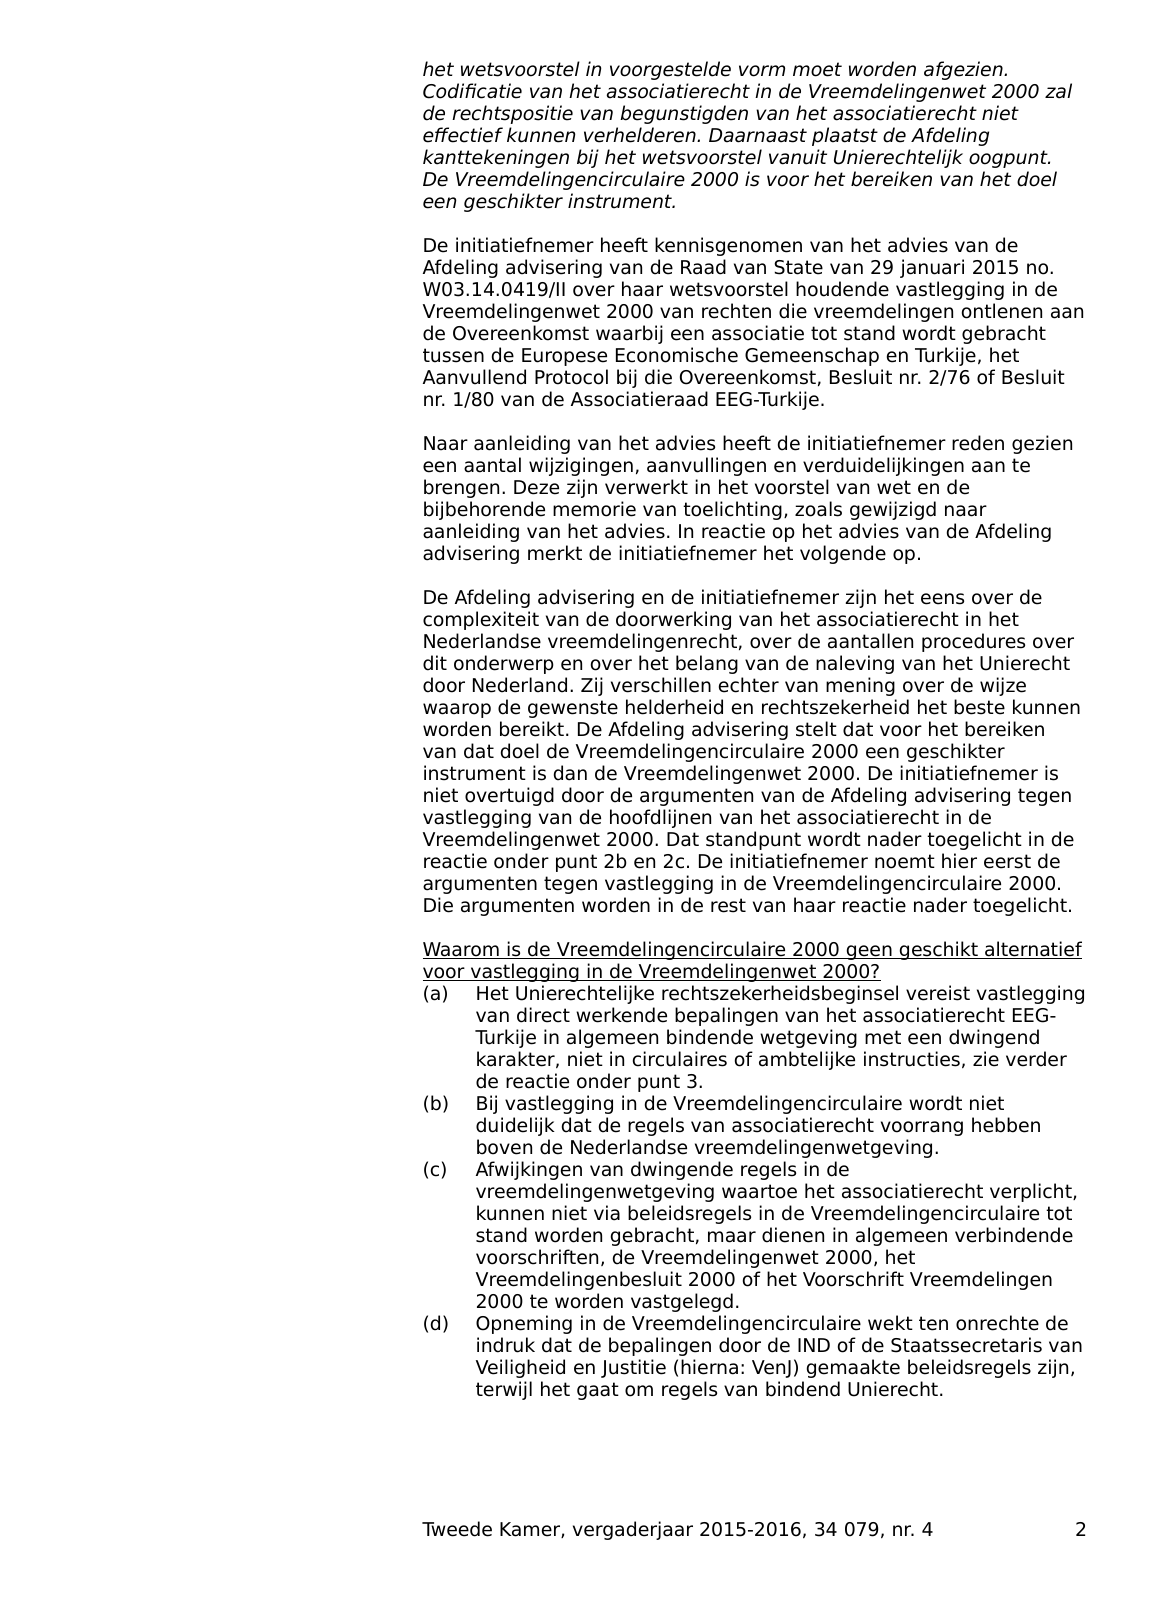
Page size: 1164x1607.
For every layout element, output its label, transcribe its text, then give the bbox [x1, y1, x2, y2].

text De Afdeling advisering en de initiatiefnemer zijn het eens over de complexiteit van de doorwerking van het associatierecht in het Nederlandse vreemdelingenrecht, over de aantallen procedures over dit onderwerp en over het belang van de naleving van het Unierecht door Nederland. Zij verschillen echter van mening over de wijze waarop de gewenste helderheid en rechtszekerheid het beste kunnen worden bereikt. De Afdeling advisering stelt dat voor het bereiken van dat doel de Vreemdelingencirculaire 2000 een geschikter instrument is dan de Vreemdelingenwet 2000. De initiatiefnemer is niet overtuigd door de argumenten van de Afdeling advisering tegen vastlegging van de hoofdlijnen van het associatierecht in de Vreemdelingenwet 2000. Dat standpunt wordt nader toegelicht in de reactie onder punt 2b en 2c. De initiatiefnemer noemt hier eerst de argumenten tegen vastlegging in de Vreemdelingencirculaire 2000. Die argumenten worden in de rest van haar reactie nader toegelicht. [422, 587, 1087, 917]
text (d) Opneming in de Vreemdelingencirculaire wekt ten onrechte de indruk dat de bepalingen door de IND of de Staatssecretaris van Veiligheid en Justitie (hierna: VenJ) gemaakte beleidsregels zijn, terwijl het gaat om regels van bindend Unierecht. [422, 1313, 1087, 1401]
text (a) Het Unierechtelijke rechtszekerheidsbeginsel vereist vastlegging van direct werkende bepalingen van het associatierecht EEG-Turkije in algemeen bindende wetgeving met een dwingend karakter, niet in circulaires of ambtelijke instructies, zie verder de reactie onder punt 3. [422, 983, 1087, 1093]
text De initiatiefnemer heeft kennisgenomen van het advies van de Afdeling advisering van de Raad van State van 29 januari 2015 no. W03.14.0419/II over haar wetsvoorstel houdende vastlegging in de Vreemdelingenwet 2000 van rechten die vreemdelingen ontlenen aan de Overeenkomst waarbij een associatie tot stand wordt gebracht tussen de Europese Economische Gemeenschap en Turkije, het Aanvullend Protocol bij die Overeenkomst, Besluit nr. 2/76 of Besluit nr. 1/80 van de Associatieraad EEG-Turkije. [422, 235, 1087, 411]
text Naar aanleiding van het advies heeft de initiatiefnemer reden gezien een aantal wijzigingen, aanvullingen en verduidelijkingen aan te brengen. Deze zijn verwerkt in het voorstel van wet en de bijbehorende memorie van toelichting, zoals gewijzigd naar aanleiding van het advies. In reactie op het advies van de Afdeling advisering merkt de initiatiefnemer het volgende op. [422, 433, 1087, 565]
text het wetsvoorstel in voorgestelde vorm moet worden afgezien. Codificatie van het associatierecht in de Vreemdelingenwet 2000 zal de rechtspositie van begunstigden van het associatierecht niet effectief kunnen verhelderen. Daarnaast plaatst de Afdeling kanttekeningen bij het wetsvoorstel vanuit Unierechtelijk oogpunt. De Vreemdelingencirculaire 2000 is voor het bereiken van het doel een geschikter instrument. [422, 59, 1087, 213]
text (b) Bij vastlegging in de Vreemdelingencirculaire wordt niet duidelijk dat de regels van associatierecht voorrang hebben boven de Nederlandse vreemdelingenwetgeving. [422, 1093, 1087, 1159]
text Waarom is de Vreemdelingencirculaire 2000 geen geschikt alternatief voor vastlegging in de Vreemdelingenwet 2000? [422, 939, 1087, 983]
text (c) Afwijkingen van dwingende regels in de vreemdelingenwetgeving waartoe het associatierecht verplicht, kunnen niet via beleidsregels in de Vreemdelingencirculaire tot stand worden gebracht, maar dienen in algemeen verbindende voorschriften, de Vreemdelingenwet 2000, het Vreemdelingenbesluit 2000 of het Voorschrift Vreemdelingen 2000 te worden vastgelegd. [422, 1159, 1087, 1313]
